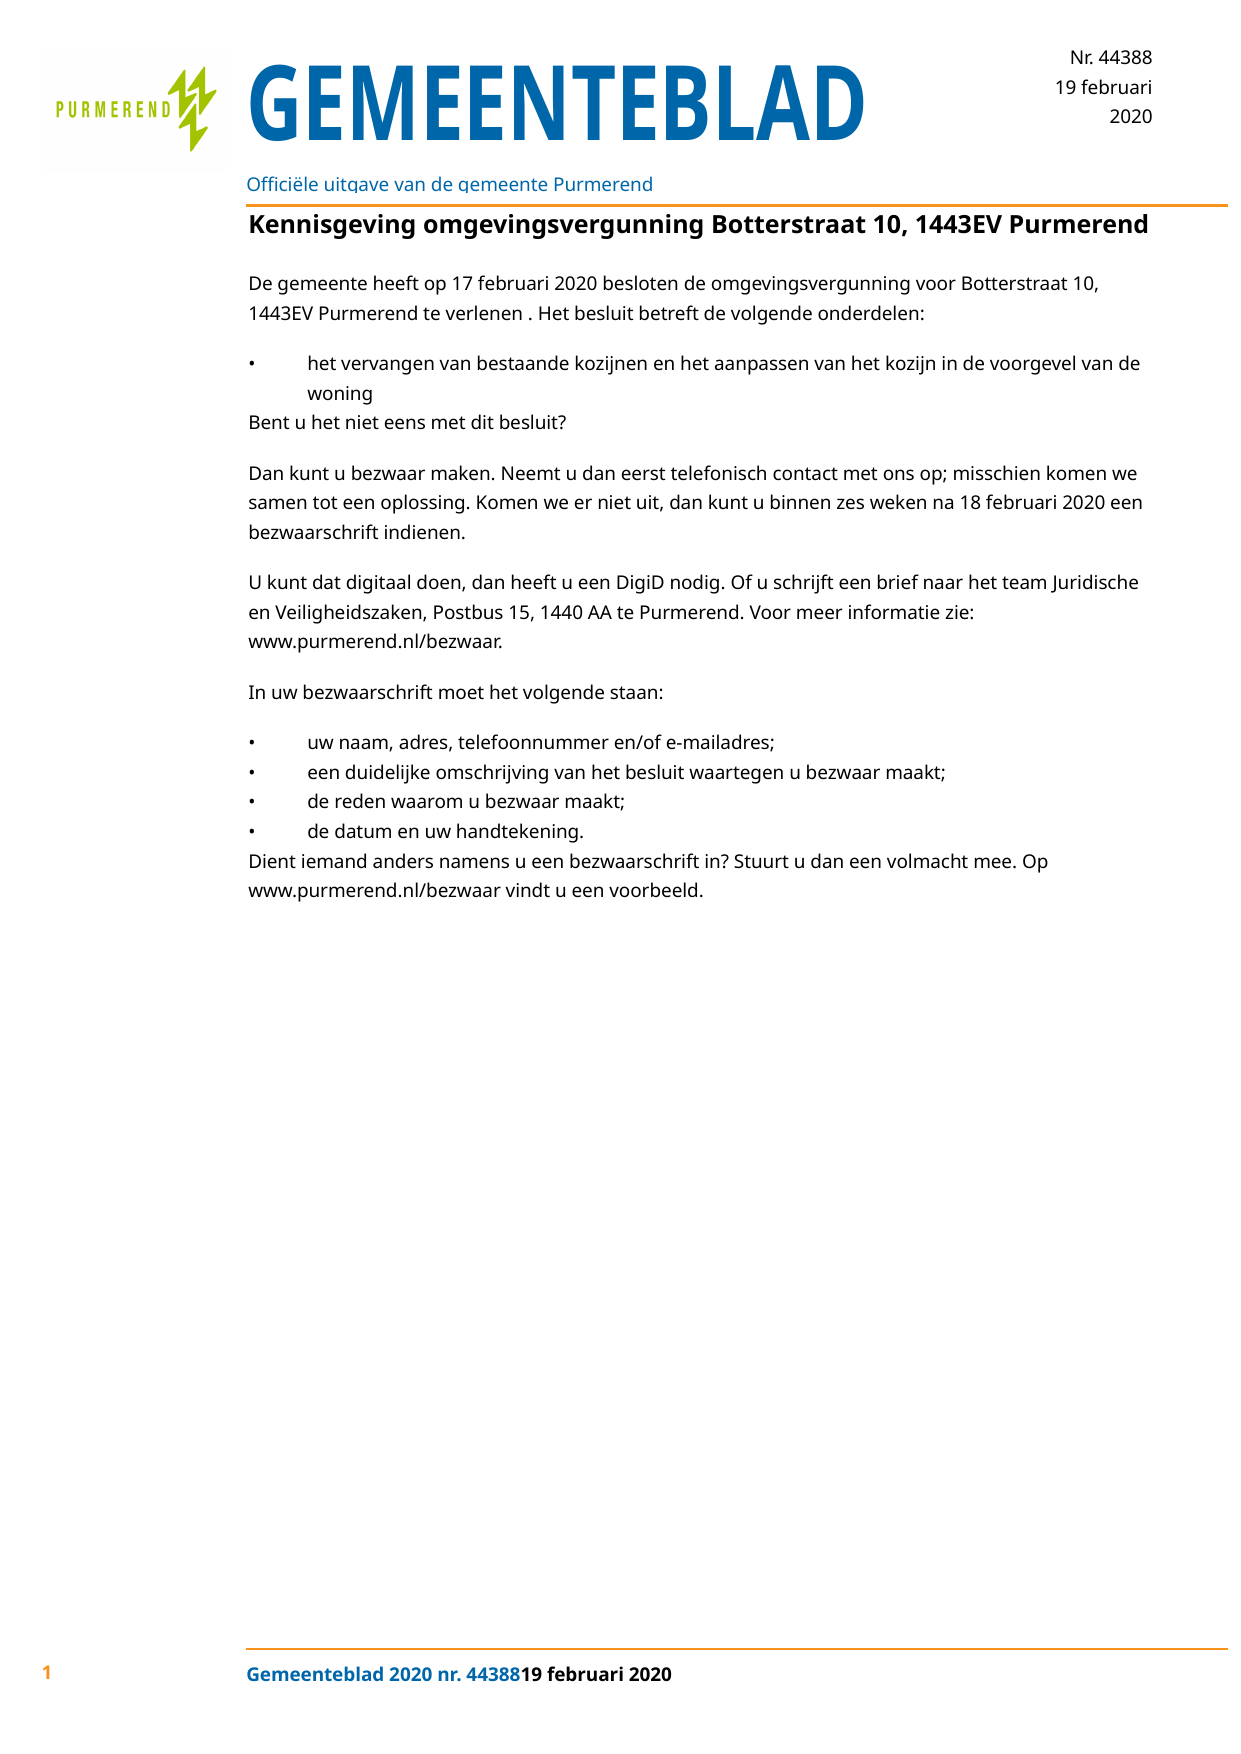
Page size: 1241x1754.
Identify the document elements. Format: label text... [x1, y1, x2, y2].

list een duidelijke omschrijving van het besluit waartegen u bezwaar maakt; [248, 759, 1152, 785]
text Bent u het niet eens met dit besluit? [248, 409, 1152, 435]
picture [41, 47, 231, 172]
list uw naam, adres, telefoonnummer en/of e-mailadres; [248, 729, 1152, 755]
list de reden waarom u bezwaar maakt; [248, 789, 1152, 814]
text De gemeente heeft op 17 februari 2020 besloten de omgevingsvergunning voor Botterstraat 10, 1443EV Purmerend te verlenen . Het besluit betreft de volgende onderdelen: [248, 270, 1152, 326]
text In uw bezwaarschrift moet het volgende staan: [248, 679, 1152, 705]
list het vervangen van bestaande kozijnen en het aanpassen van het kozijn in de voorgevel van de woning [248, 350, 1152, 406]
text Dan kunt u bezwaar maken. Neemt u dan eerst telefonisch contact met ons op; misschien komen we samen tot een oplossing. Komen we er niet uit, dan kunt u binnen zes weken na 18 februari 2020 een bezwaarschrift indienen. [248, 460, 1152, 545]
text Dient iemand anders namens u een bezwaarschrift in? Stuurt u dan een volmacht mee. Op www.purmerend.nl/bezwaar vindt u een voorbeeld. [248, 848, 1152, 903]
text U kunt dat digitaal doen, dan heeft u een DigiD nodig. Of u schrijft een brief naar het team Juridische en Veiligheidszaken, Postbus 15, 1440 AA te Purmerend. Voor meer informatie zie: www.purmerend.nl/bezwaar. [248, 569, 1152, 654]
list de datum en uw handtekening. [248, 818, 1152, 844]
text Kennisgeving omgevingsvergunning Botterstraat 10, 1443EV Purmerend [248, 207, 1152, 241]
